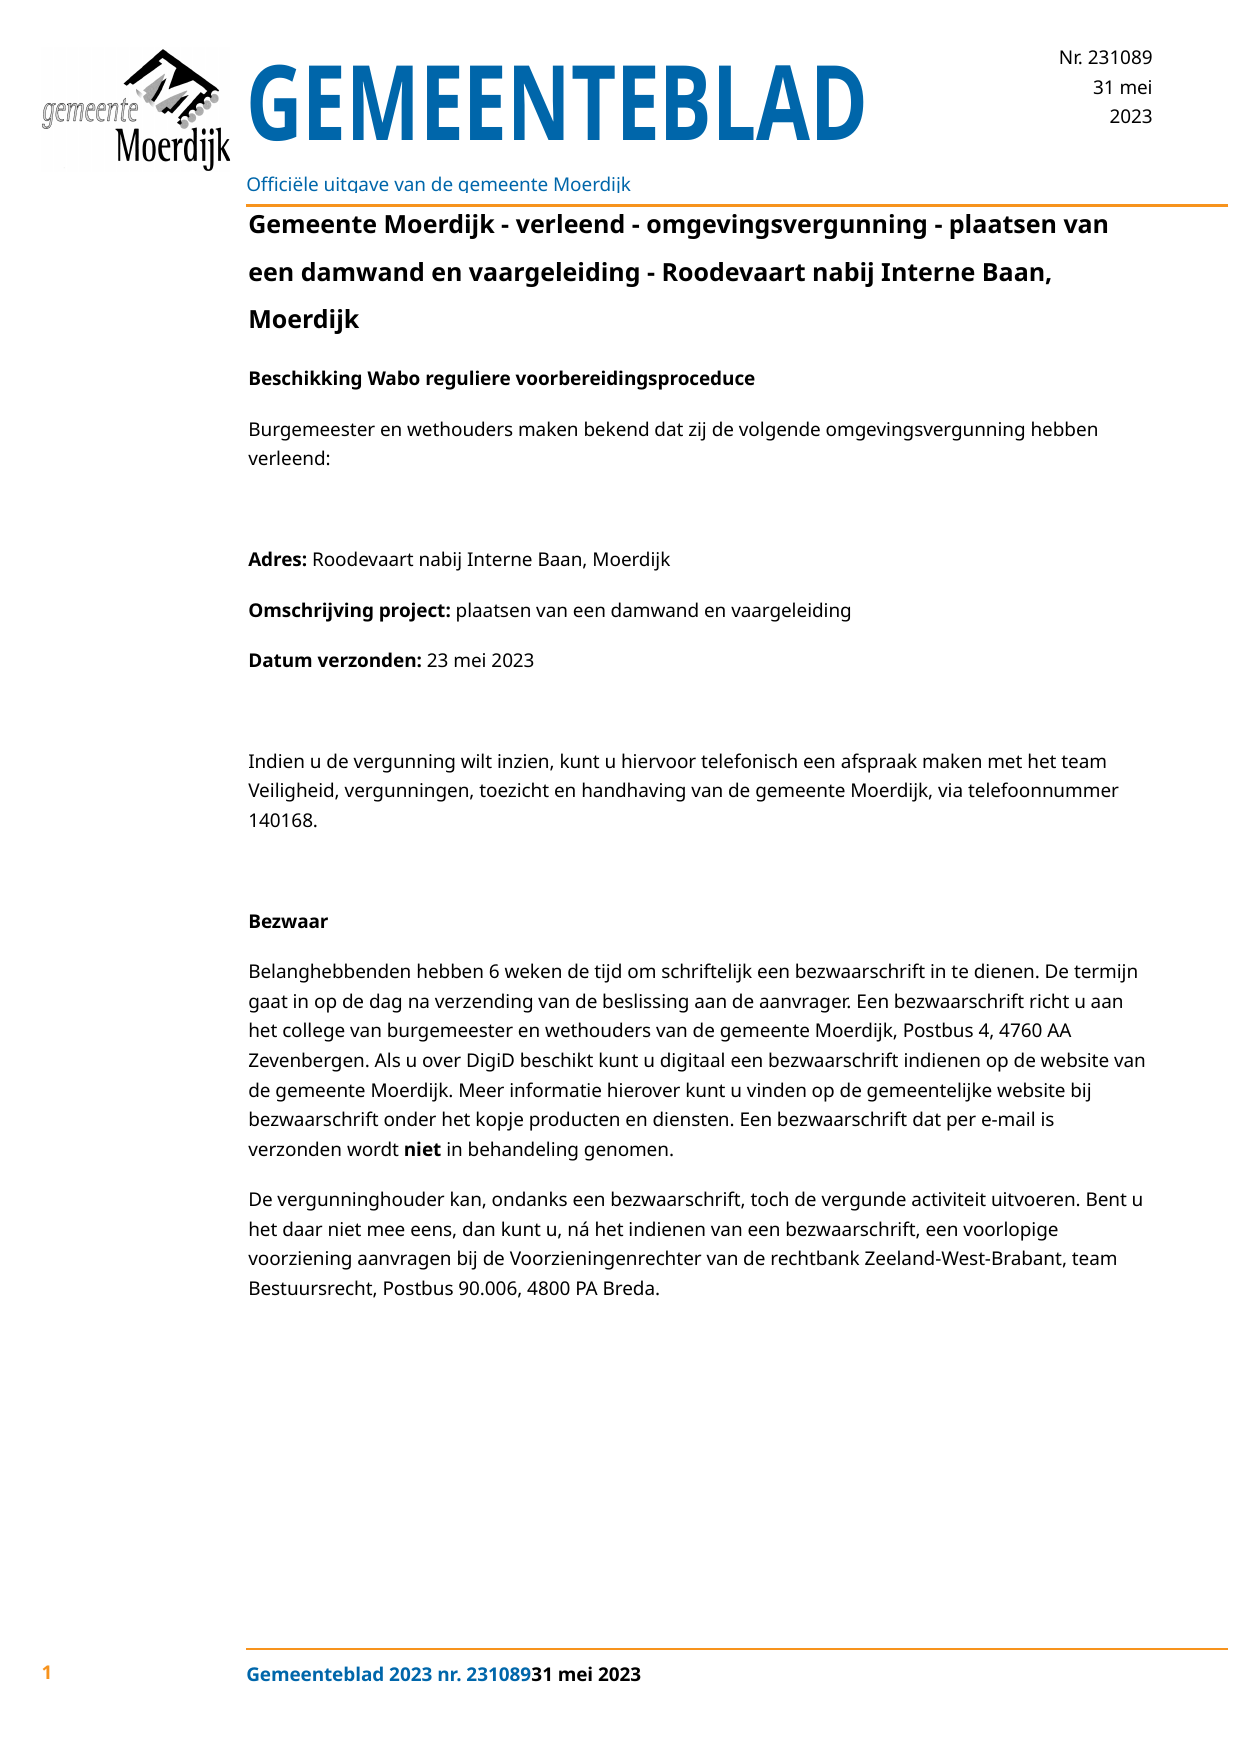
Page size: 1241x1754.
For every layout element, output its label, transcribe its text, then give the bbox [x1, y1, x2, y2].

text Beschikking Wabo reguliere voorbereidingsproceduce [248, 366, 1152, 391]
text Adres: Roodevaart nabij Interne Baan, Moerdijk [248, 546, 1152, 572]
picture [41, 47, 231, 172]
text De vergunninghouder kan, ondanks een bezwaarschrift, toch de vergunde activiteit uitvoeren. Bent u het daar niet mee eens, dan kunt u, ná het indienen van een bezwaarschrift, een voorlopige voorziening aanvragen bij de Voorzieningenrechter van de rechtbank Zeeland-West-Brabant, team Bestuursrecht, Postbus 90.006, 4800 PA Breda. [248, 1186, 1152, 1301]
text Indien u de vergunning wilt inzien, kunt u hiervoor telefonisch een afspraak maken met het team Veiligheid, vergunningen, toezicht en handhaving van de gemeente Moerdijk, via telefoonnummer 140168. [248, 748, 1152, 833]
text Omschrijving project: plaatsen van een damwand en vaargeleiding [248, 597, 1152, 622]
text Gemeente Moerdijk - verleend - omgevingsvergunning - plaatsen van een damwand en vaargeleiding - Roodevaart nabij Interne Baan, Moerdijk [248, 207, 1152, 336]
text Bezwaar [248, 908, 1152, 934]
text Burgemeester en wethouders maken bekend dat zij de volgende omgevingsvergunning hebben verleend: [248, 416, 1152, 471]
text Datum verzonden: 23 mei 2023 [248, 647, 1152, 673]
text Belanghebbenden hebben 6 weken de tijd om schriftelijk een bezwaarschrift in te dienen. De termijn gaat in op de dag na verzending van de beslissing aan de aanvrager. Een bezwaarschrift richt u aan het college van burgemeester en wethouders van de gemeente Moerdijk, Postbus 4, 4760 AA Zevenbergen. Als u over DigiD beschikt kunt u digitaal een bezwaarschrift indienen op de website van de gemeente Moerdijk. Meer informatie hierover kunt u vinden op de gemeentelijke website bij bezwaarschrift onder het kopje producten en diensten. Een bezwaarschrift dat per e-mail is verzonden wordt niet in behandeling genomen. [248, 958, 1152, 1162]
